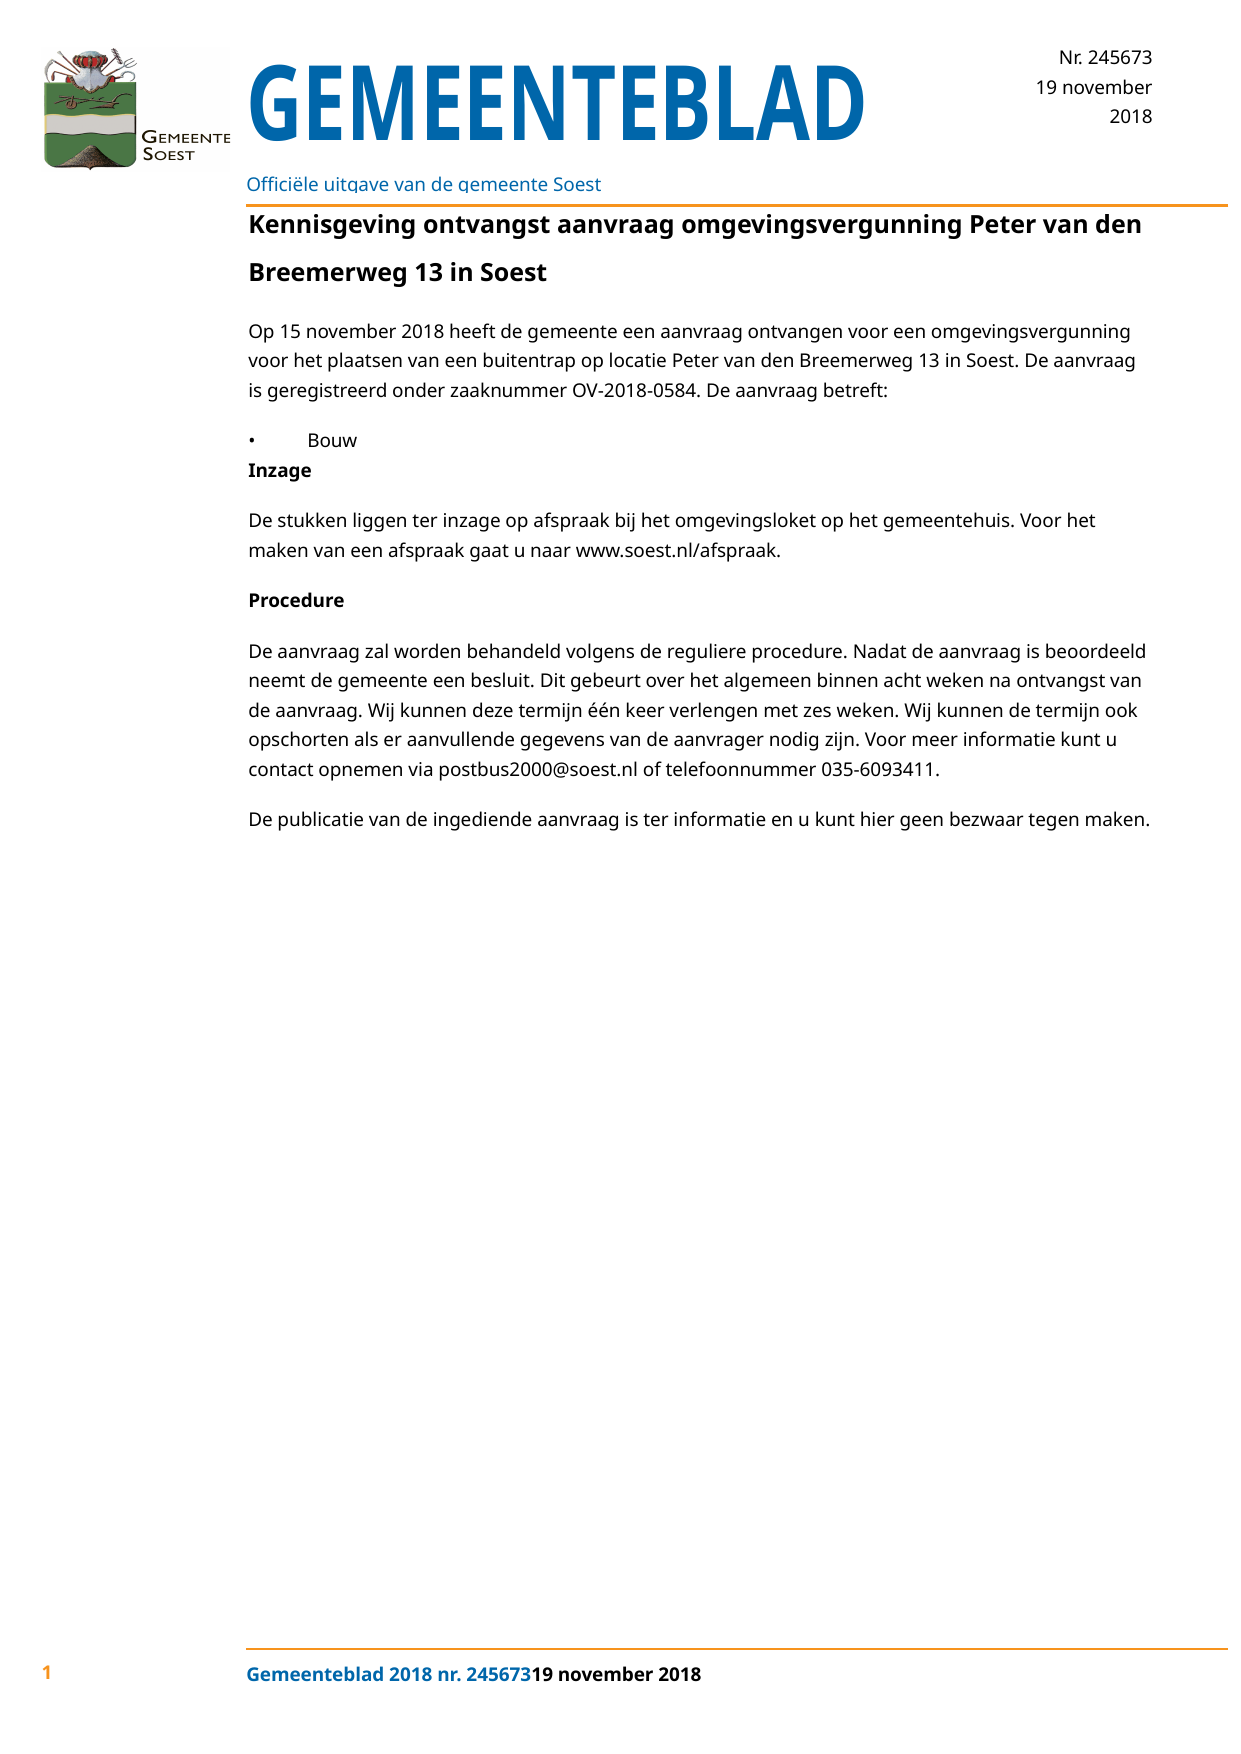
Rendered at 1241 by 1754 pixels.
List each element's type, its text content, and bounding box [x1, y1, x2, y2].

text De publicatie van de ingediende aanvraag is ter informatie en u kunt hier geen bezwaar tegen maken. [248, 807, 1152, 832]
picture [41, 47, 231, 172]
text De aanvraag zal worden behandeld volgens de reguliere procedure. Nadat de aanvraag is beoordeeld neemt de gemeente een besluit. Dit gebeurt over het algemeen binnen acht weken na ontvangst van de aanvraag. Wij kunnen deze termijn één keer verlengen met zes weken. Wij kunnen de termijn ook opschorten als er aanvullende gegevens van de aanvrager nodig zijn. Voor meer informatie kunt u contact opnemen via postbus2000@soest.nl of telefoonnummer 035-6093411. [248, 638, 1152, 782]
text Kennisgeving ontvangst aanvraag omgevingsvergunning Peter van den Breemerweg 13 in Soest [248, 207, 1152, 288]
text Procedure [248, 587, 1152, 613]
list Bouw [248, 427, 1152, 453]
text Inzage [248, 457, 1152, 483]
text De stukken liggen ter inzage op afspraak bij het omgevingsloket op het gemeentehuis. Voor het maken van een afspraak gaat u naar www.soest.nl/afspraak. [248, 507, 1152, 563]
text Op 15 november 2018 heeft de gemeente een aanvraag ontvangen voor een omgevingsvergunning voor het plaatsen van een buitentrap op locatie Peter van den Breemerweg 13 in Soest. De aanvraag is geregistreerd onder zaaknummer OV-2018-0584. De aanvraag betreft: [248, 318, 1152, 403]
